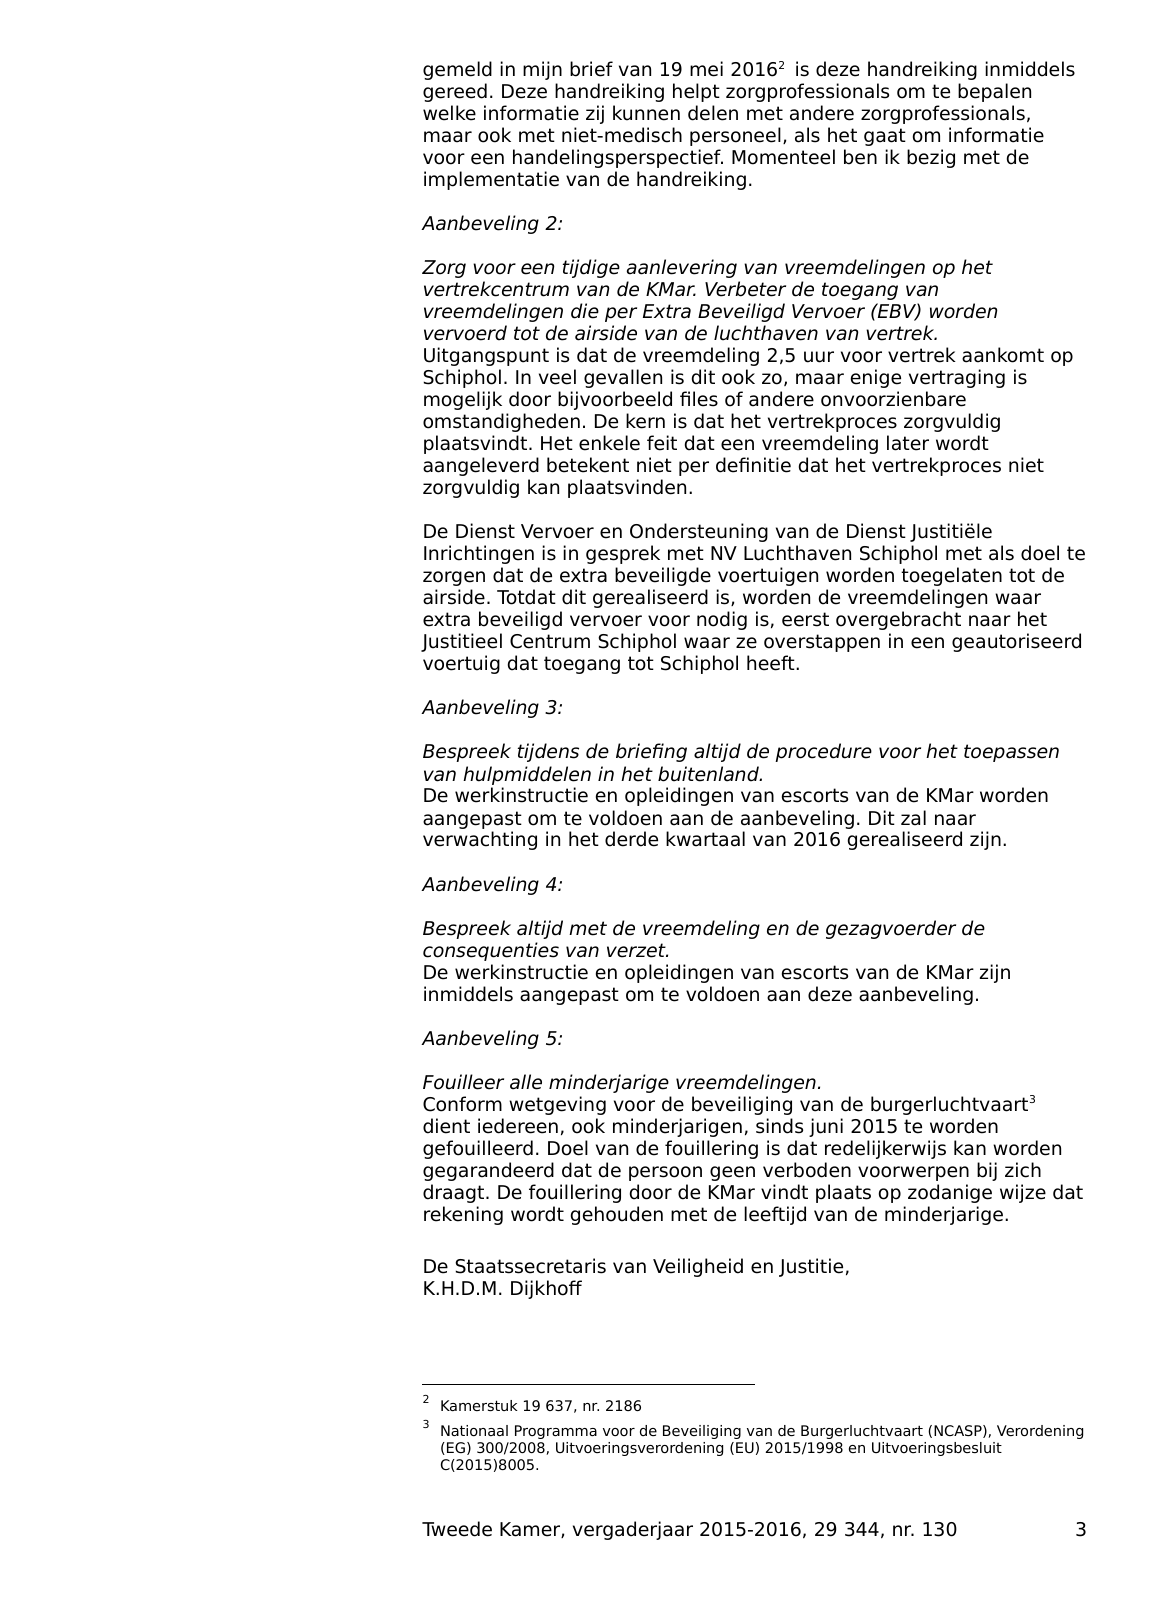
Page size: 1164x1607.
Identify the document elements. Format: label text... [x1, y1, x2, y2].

text Uitgangspunt is dat de vreemdeling 2,5 uur voor vertrek aankomt op Schiphol. In veel gevallen is dit ook zo, maar enige vertraging is mogelijk door bijvoorbeeld files of andere onvoorzienbare omstandigheden. De kern is dat het vertrekproces zorgvuldig plaatsvindt. Het enkele feit dat een vreemdeling later wordt aangeleverd betekent niet per definitie dat het vertrekproces niet zorgvuldig kan plaatsvinden. [422, 345, 1087, 499]
text De werkinstructie en opleidingen van escorts van de KMar worden aangepast om te voldoen aan de aanbeveling. Dit zal naar verwachting in het derde kwartaal van 2016 gerealiseerd zijn. [422, 785, 1087, 851]
text Kamerstuk 19 637, nr. 2186 [422, 1393, 1087, 1416]
text Fouilleer alle minderjarige vreemdelingen. [422, 1072, 1087, 1094]
text Nationaal Programma voor de Beveiliging van de Burgerluchtvaart (NCASP), Verordening (EG) 300/2008, Uitvoeringsverordening (EU) 2015/1998 en Uitvoeringsbesluit C(2015)8005. [422, 1418, 1087, 1474]
text Bespreek tijdens de briefing altijd de procedure voor het toepassen van hulpmiddelen in het buitenland. [422, 741, 1087, 785]
text Conform wetgeving voor de beveiliging van de burgerluchtvaart dient iedereen, ook minderjarigen, sinds juni 2015 te worden gefouilleerd. Doel van de fouillering is dat redelijkerwijs kan worden gegarandeerd dat de persoon geen verboden voorwerpen bij zich draagt. De fouillering door de KMar vindt plaats op zodanige wijze dat rekening wordt gehouden met de leeftijd van de minderjarige. [422, 1094, 1087, 1226]
subtitle Aanbeveling 5: [422, 1028, 1087, 1050]
subtitle Aanbeveling 3: [422, 697, 1087, 719]
text De werkinstructie en opleidingen van escorts van de KMar zijn inmiddels aangepast om te voldoen aan deze aanbeveling. [422, 962, 1087, 1006]
subtitle Aanbeveling 2: [422, 213, 1087, 235]
text Zorg voor een tijdige aanlevering van vreemdelingen op het vertrekcentrum van de KMar. Verbeter de toegang van vreemdelingen die per Extra Beveiligd Vervoer (EBV) worden vervoerd tot de airside van de luchthaven van vertrek. [422, 257, 1087, 345]
text gemeld in mijn brief van 19 mei 2016 is deze handreiking inmiddels gereed. Deze handreiking helpt zorgprofessionals om te bepalen welke informatie zij kunnen delen met andere zorgprofessionals, maar ook met niet-medisch personeel, als het gaat om informatie voor een handelingsperspectief. Momenteel ben ik bezig met de implementatie van de handreiking. [422, 59, 1087, 191]
text De Dienst Vervoer en Ondersteuning van de Dienst Justitiële Inrichtingen is in gesprek met NV Luchthaven Schiphol met als doel te zorgen dat de extra beveiligde voertuigen worden toegelaten tot de airside. Totdat dit gerealiseerd is, worden de vreemdelingen waar extra beveiligd vervoer voor nodig is, eerst overgebracht naar het Justitieel Centrum Schiphol waar ze overstappen in een geautoriseerd voertuig dat toegang tot Schiphol heeft. [422, 521, 1087, 675]
text De Staatssecretaris van Veiligheid en Justitie, K.H.D.M. Dijkhoff [422, 1256, 1087, 1300]
text Bespreek altijd met de vreemdeling en de gezagvoerder de consequenties van verzet. [422, 918, 1087, 962]
subtitle Aanbeveling 4: [422, 873, 1087, 896]
